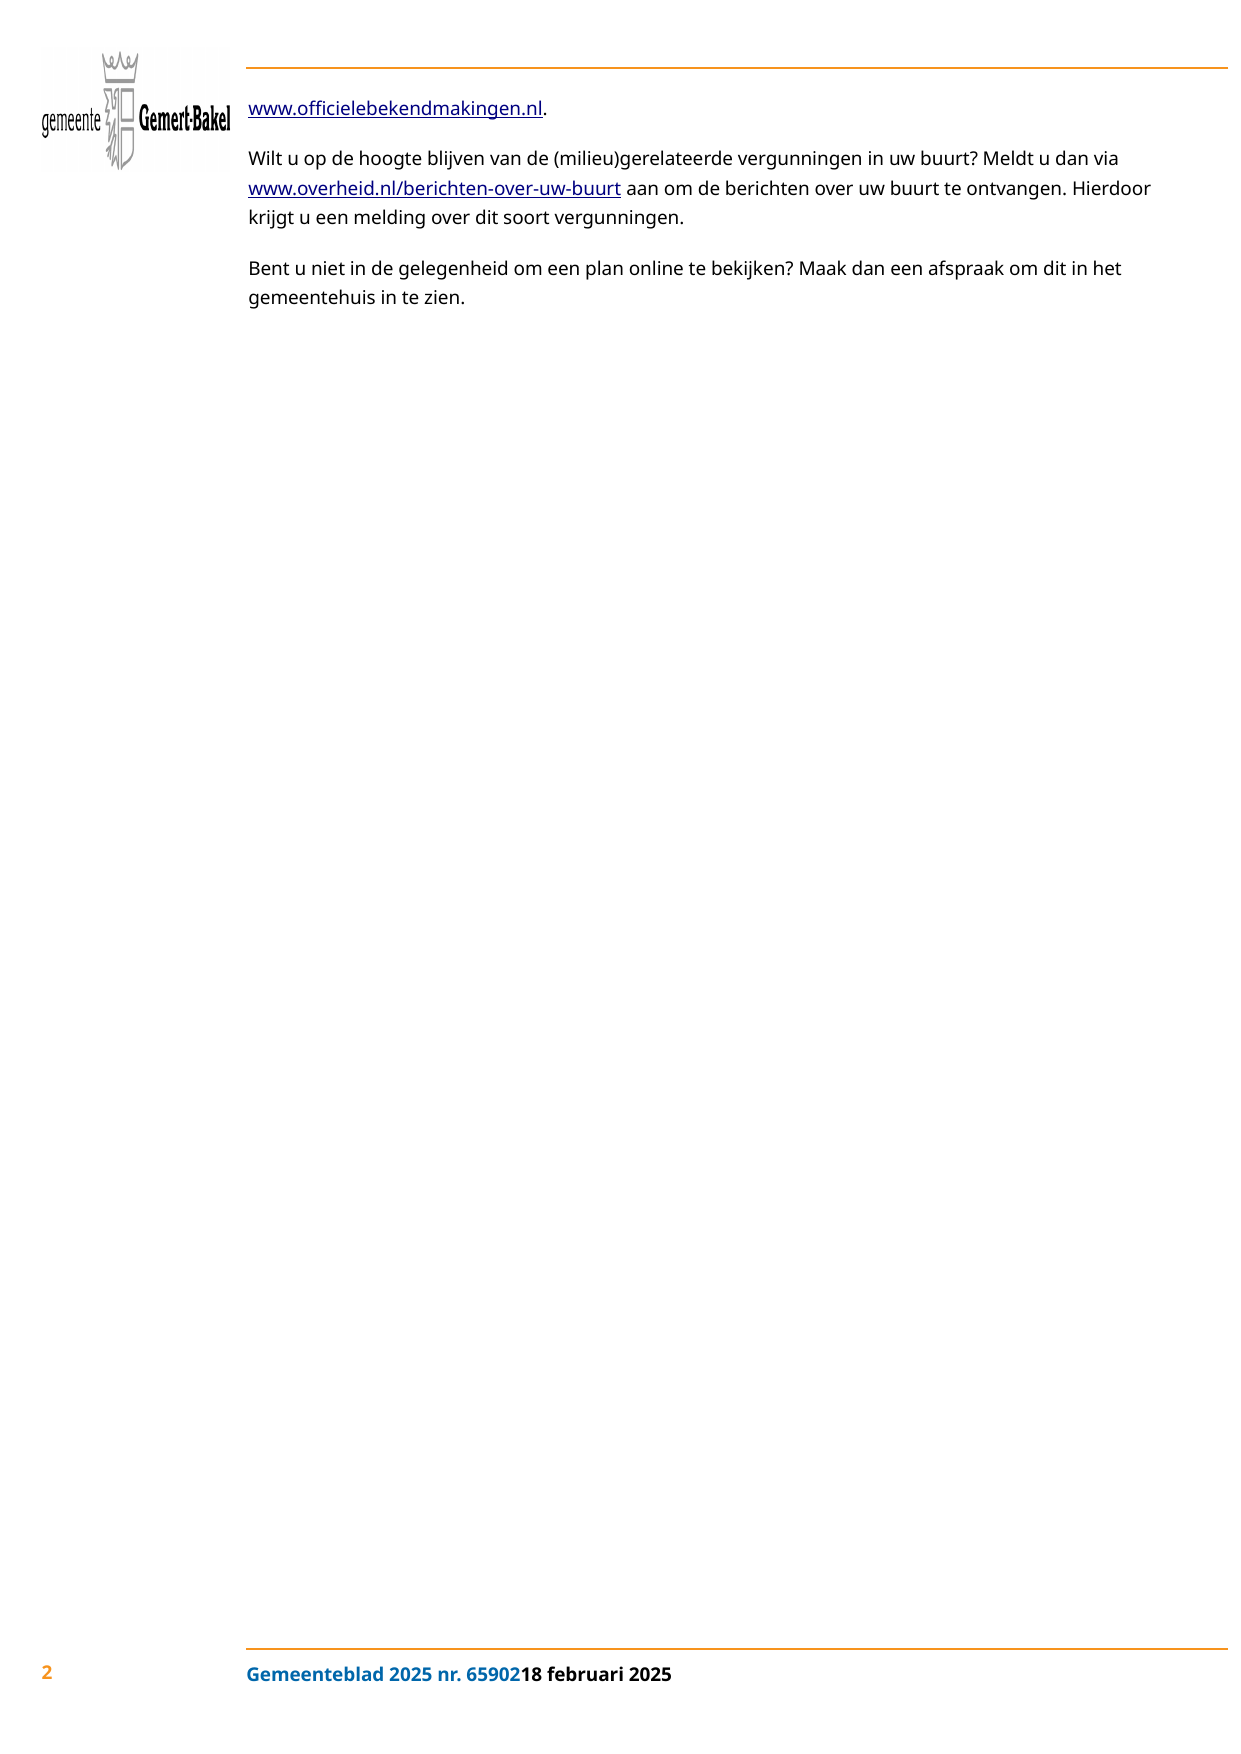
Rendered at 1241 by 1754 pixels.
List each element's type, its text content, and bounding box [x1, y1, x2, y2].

text Bent u niet in de gelegenheid om een plan online te bekijken? Maak dan een afspraak om dit in het gemeentehuis in te zien. [248, 255, 1152, 310]
text Wilt u op de hoogte blijven van de (milieu)gerelateerde vergunningen in uw buurt? Meldt u dan via www.overheid.nl/berichten-over-uw-buurt aan om de berichten over uw buurt te ontvangen. Hierdoor krijgt u een melding over dit soort vergunningen. [248, 145, 1152, 230]
picture [41, 47, 231, 172]
text www.officielebekendmakingen.nl. [248, 95, 1152, 121]
